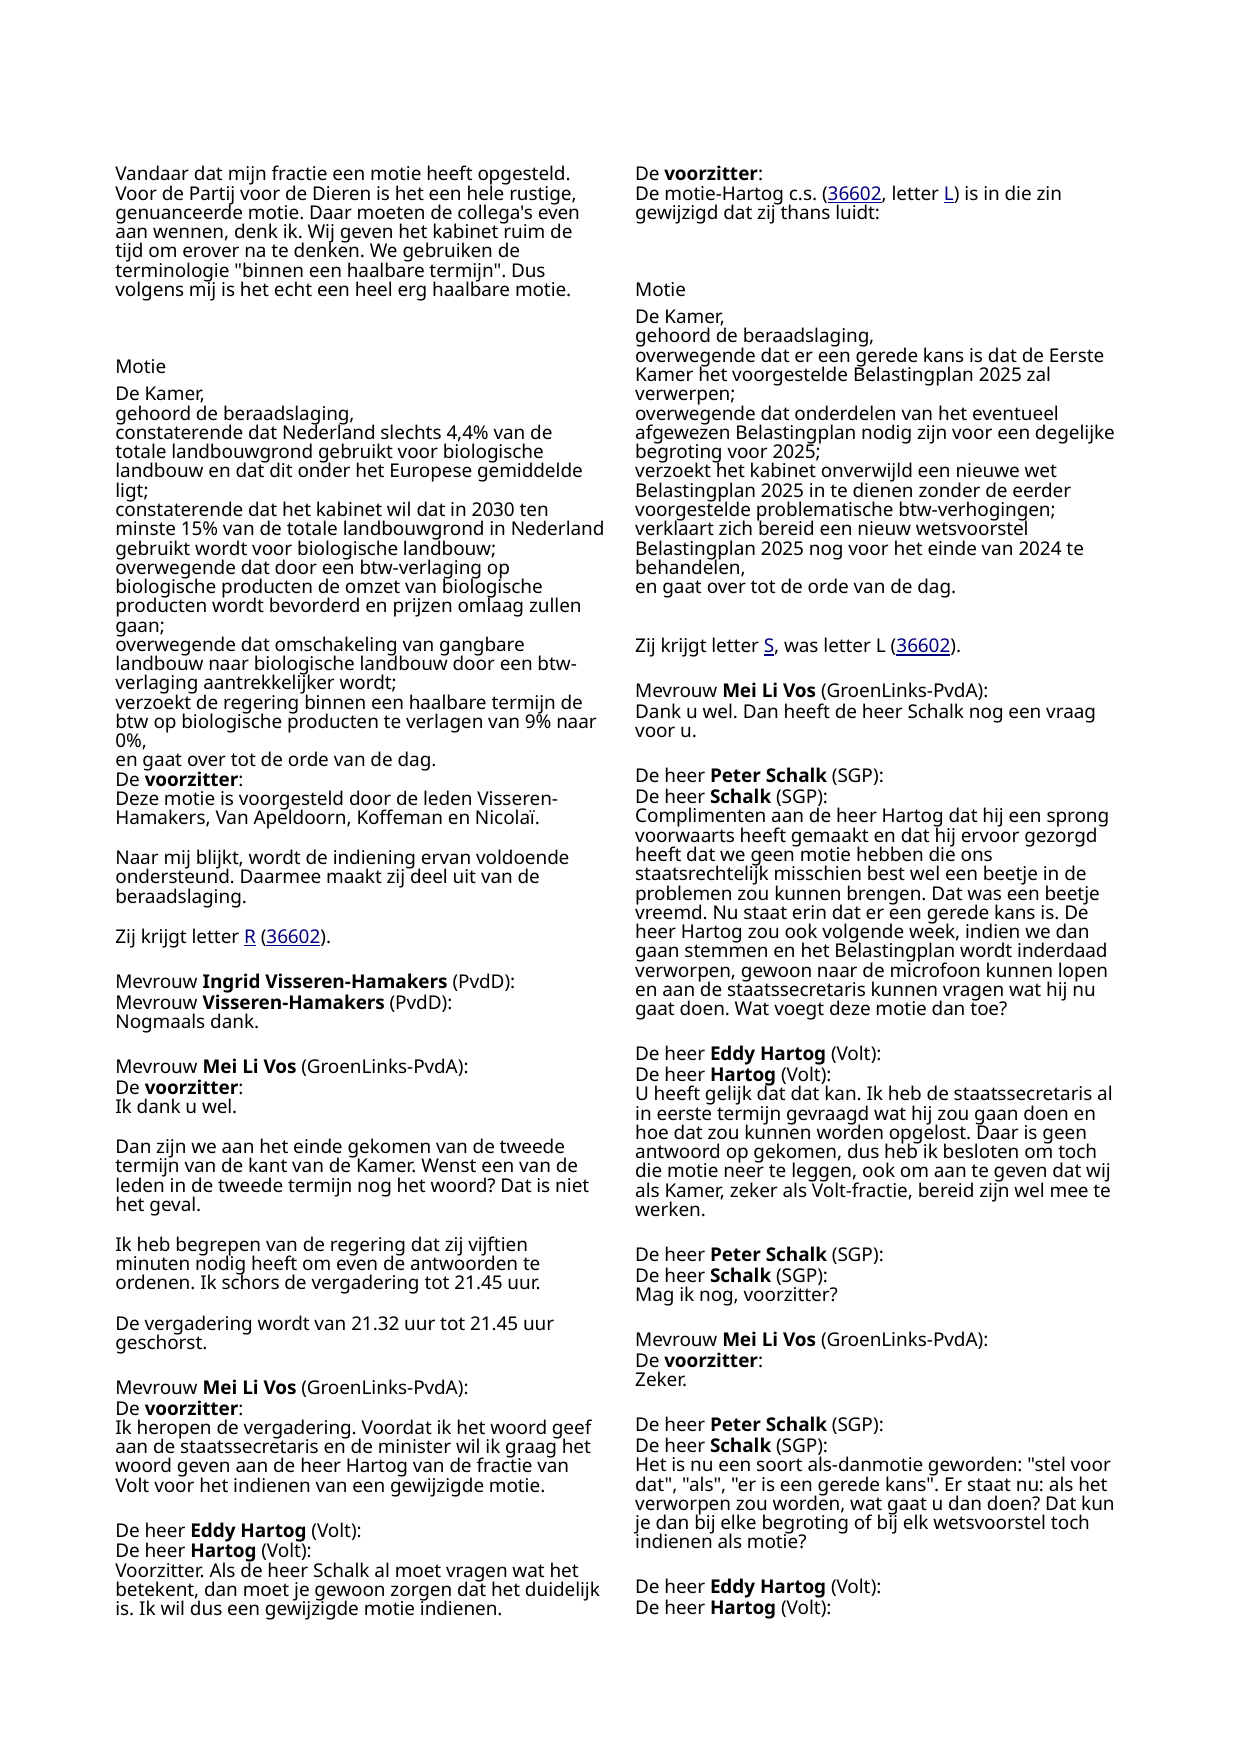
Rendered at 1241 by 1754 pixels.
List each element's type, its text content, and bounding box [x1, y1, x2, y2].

text De heer Hartog (Volt): [115, 1542, 605, 1562]
text Zij krijgt letter R (36602). [115, 928, 605, 947]
text Mag ik nog, voorzitter? [635, 1286, 1125, 1305]
text Voorzitter. Als de heer Schalk al moet vragen wat het betekent, dan moet je gewoon zorgen dat het duidelijk is. Ik wil dus een gewijzigde motie indienen. [115, 1562, 605, 1619]
text De heer Peter Schalk (SGP): [635, 1411, 1125, 1437]
text De heer Schalk (SGP): [635, 788, 1125, 807]
text verzoekt de regering binnen een haalbare termijn de btw op biologische producten te verlagen van 9% naar 0%, [115, 694, 605, 751]
text Het is nu een soort als-danmotie geworden: "stel voor dat", "als", "er is een gerede kans". Er staat nu: als het verworpen zou worden, wat gaat u dan doen? Dat kun je dan bij elke begroting of bij elk wetsvoorstel toch indienen als motie? [635, 1456, 1125, 1553]
text De heer Eddy Hartog (Volt): [115, 1517, 605, 1542]
text De heer Hartog (Volt): [635, 1066, 1125, 1085]
text De vergadering wordt van 21.32 uur tot 21.45 uur geschorst. [115, 1314, 605, 1353]
text Motie [635, 277, 1125, 302]
text Deze motie is voorgesteld door de leden Visseren-Hamakers, Van Apeldoorn, Koffeman en Nicolaï. [115, 790, 605, 828]
text U heeft gelijk dat dat kan. Ik heb de staatssecretaris al in eerste termijn gevraagd wat hij zou gaan doen en hoe dat zou kunnen worden opgelost. Daar is geen antwoord op gekomen, dus heb ik besloten om toch die motie neer te leggen, ook om aan te geven dat wij als Kamer, zeker als Volt-fractie, bereid zijn wel mee te werken. [635, 1085, 1125, 1220]
text De Kamer, [635, 308, 1125, 327]
text Mevrouw Ingrid Visseren-Hamakers (PvdD): [115, 968, 605, 994]
text De voorzitter: [635, 1352, 1125, 1371]
text De voorzitter: [115, 1079, 605, 1098]
text De voorzitter: [115, 771, 605, 790]
text De heer Peter Schalk (SGP): [635, 762, 1125, 788]
text Ik dank u wel. [115, 1098, 605, 1117]
text Ik heropen de vergadering. Voordat ik het woord geef aan de staatssecretaris en de minister wil ik graag het woord geven aan de heer Hartog van de fractie van Volt voor het indienen van een gewijzigde motie. [115, 1419, 605, 1496]
text Zeker. [635, 1371, 1125, 1390]
text De heer Schalk (SGP): [635, 1437, 1125, 1456]
text overwegende dat onderdelen van het eventueel afgewezen Belastingplan nodig zijn voor een degelijke begroting voor 2025; [635, 404, 1125, 462]
text constaterende dat Nederland slechts 4,4% van de totale landbouwgrond gebruikt voor biologische landbouw en dat dit onder het Europese gemiddelde ligt; [115, 424, 605, 501]
text en gaat over tot de orde van de dag. [635, 578, 1125, 597]
text De heer Hartog (Volt): [635, 1599, 1125, 1618]
text Zij krijgt letter S, was letter L (36602). [635, 637, 1125, 657]
text Vandaar dat mijn fractie een motie heeft opgesteld. Voor de Partij voor de Dieren is het een hele rustige, genuanceerde motie. Daar moeten de collega's even aan wennen, denk ik. Wij geven het kabinet ruim de tijd om erover na te denken. We gebruiken de terminologie "binnen een haalbare termijn". Dus volgens mij is het echt een heel erg haalbare motie. [115, 165, 605, 300]
text Motie [115, 354, 605, 379]
text gehoord de beraadslaging, [115, 404, 605, 424]
text overwegende dat door een btw-verlaging op biologische producten de omzet van biologische producten wordt bevorderd en prijzen omlaag zullen gaan; [115, 559, 605, 636]
text Complimenten aan de heer Hartog dat hij een sprong voorwaarts heeft gemaakt en dat hij ervoor gezorgd heeft dat we geen motie hebben die ons staatsrechtelijk misschien best wel een beetje in de problemen zou kunnen brengen. Dat was een beetje vreemd. Nu staat erin dat er een gerede kans is. De heer Hartog zou ook volgende week, indien we dan gaan stemmen en het Belastingplan wordt inderdaad verworpen, gewoon naar de microfoon kunnen lopen en aan de staatssecretaris kunnen vragen wat hij nu gaat doen. Wat voegt deze motie dan toe? [635, 807, 1125, 1019]
text verklaart zich bereid een nieuw wetsvoorstel Belastingplan 2025 nog voor het einde van 2024 te behandelen, [635, 520, 1125, 578]
text overwegende dat er een gerede kans is dat de Eerste Kamer het voorgestelde Belastingplan 2025 zal verwerpen; [635, 347, 1125, 404]
text Dank u wel. Dan heeft de heer Schalk nog een vraag voor u. [635, 703, 1125, 742]
text Nogmaals dank. [115, 1013, 605, 1032]
text Mevrouw Mei Li Vos (GroenLinks-PvdA): [635, 1326, 1125, 1352]
text en gaat over tot de orde van de dag. [115, 751, 605, 771]
text Naar mij blijkt, wordt de indiening ervan voldoende ondersteund. Daarmee maakt zij deel uit van de beraadslaging. [115, 849, 605, 907]
text Mevrouw Visseren-Hamakers (PvdD): [115, 994, 605, 1013]
text De voorzitter: [635, 165, 1125, 184]
text constaterende dat het kabinet wil dat in 2030 ten minste 15% van de totale landbouwgrond in Nederland gebruikt wordt voor biologische landbouw; [115, 501, 605, 559]
text De motie-Hartog c.s. (36602, letter L) is in die zin gewijzigd dat zij thans luidt: [635, 184, 1125, 223]
text gehoord de beraadslaging, [635, 327, 1125, 347]
text De heer Peter Schalk (SGP): [635, 1241, 1125, 1267]
text Mevrouw Mei Li Vos (GroenLinks-PvdA): [115, 1374, 605, 1399]
text De voorzitter: [115, 1399, 605, 1419]
text Ik heb begrepen van de regering dat zij vijftien minuten nodig heeft om even de antwoorden te ordenen. Ik schors de vergadering tot 21.45 uur. [115, 1236, 605, 1294]
text De heer Eddy Hartog (Volt): [635, 1040, 1125, 1066]
text De heer Eddy Hartog (Volt): [635, 1573, 1125, 1599]
text De Kamer, [115, 385, 605, 404]
text verzoekt het kabinet onverwijld een nieuwe wet Belastingplan 2025 in te dienen zonder de eerder voorgestelde problematische btw-verhogingen; [635, 462, 1125, 520]
text De heer Schalk (SGP): [635, 1267, 1125, 1286]
text overwegende dat omschakeling van gangbare landbouw naar biologische landbouw door een btw-verlaging aantrekkelijker wordt; [115, 636, 605, 694]
text Mevrouw Mei Li Vos (GroenLinks-PvdA): [115, 1053, 605, 1079]
text Dan zijn we aan het einde gekomen van de tweede termijn van de kant van de Kamer. Wenst een van de leden in de tweede termijn nog het woord? Dat is niet het geval. [115, 1138, 605, 1215]
text Mevrouw Mei Li Vos (GroenLinks-PvdA): [635, 677, 1125, 703]
